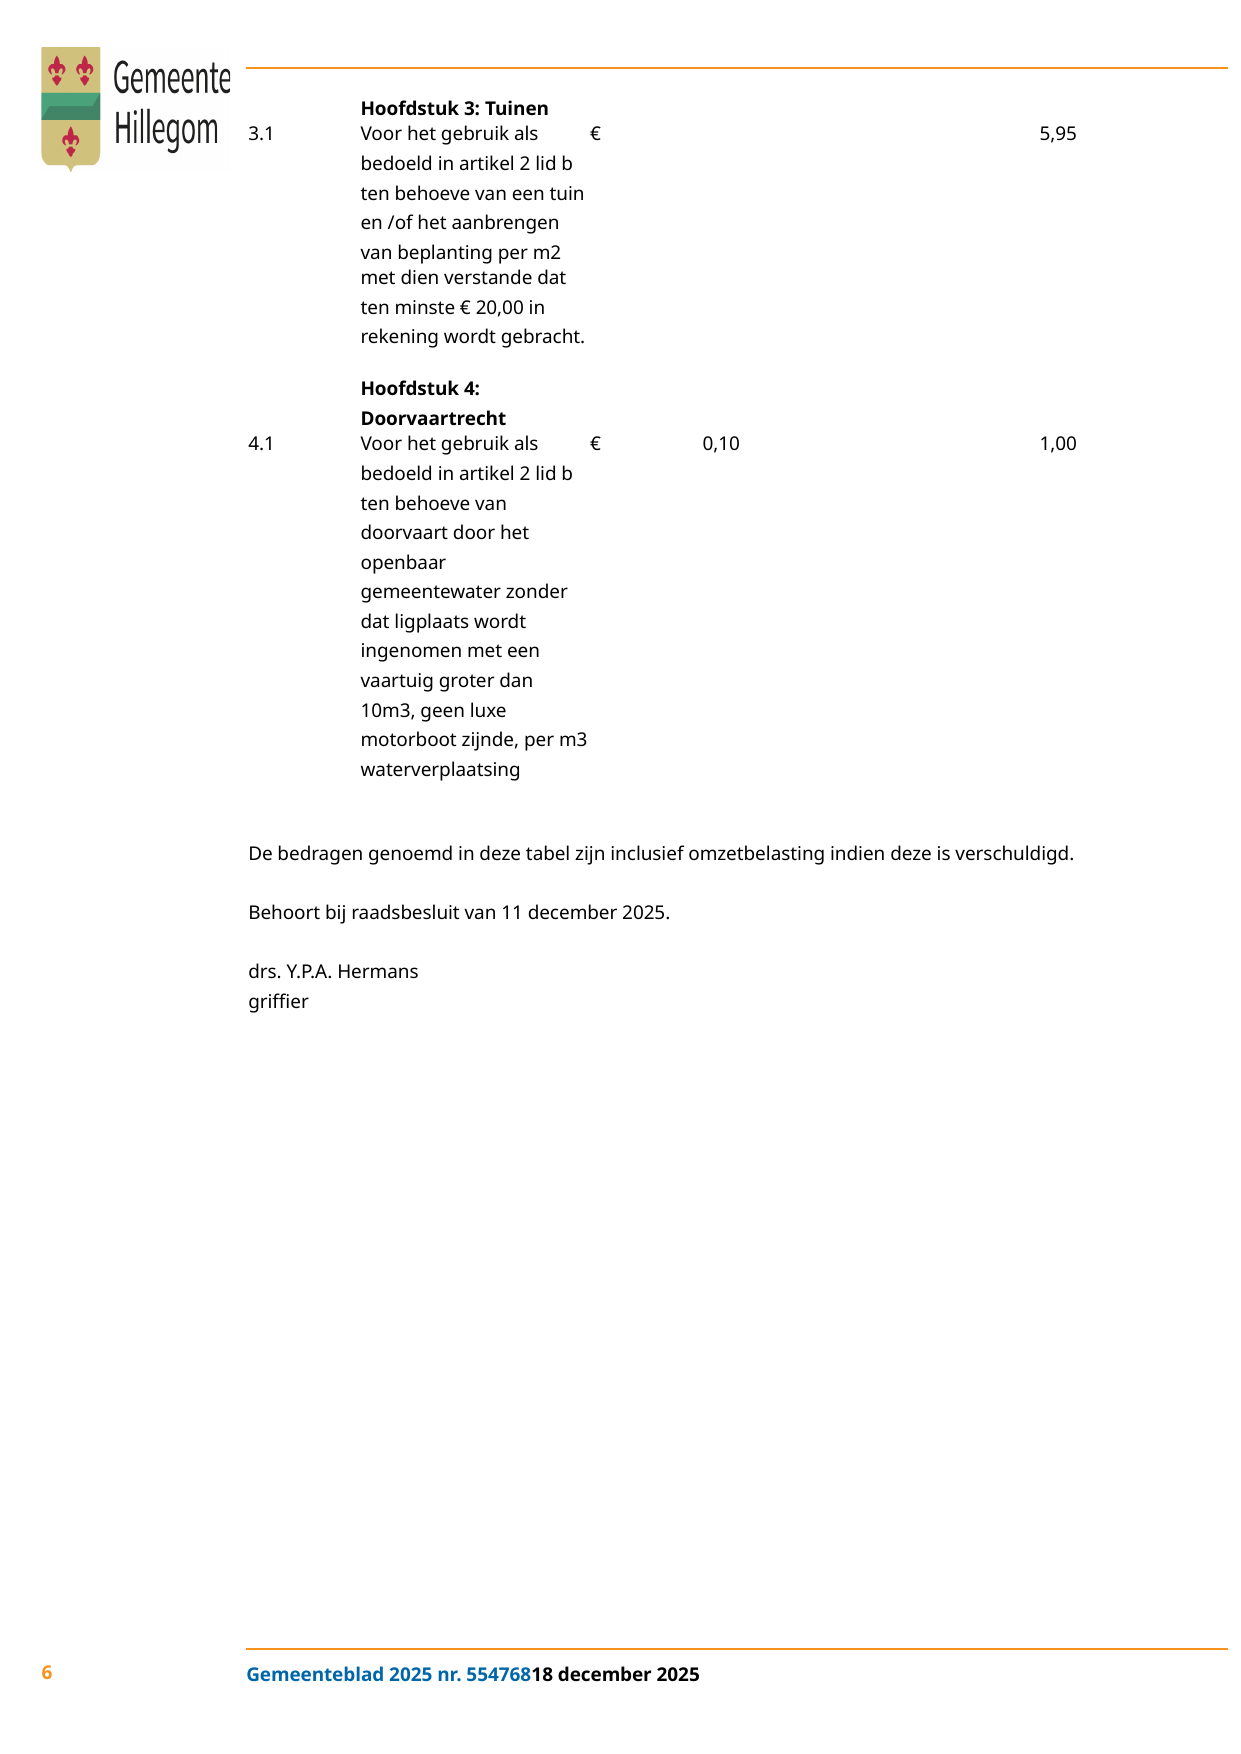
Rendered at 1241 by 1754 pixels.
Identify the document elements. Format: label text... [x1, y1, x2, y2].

table_cell [702, 375, 814, 431]
table_cell [815, 265, 927, 349]
table_cell [702, 121, 814, 264]
table_cell [927, 95, 1039, 121]
table_cell [815, 95, 927, 121]
table_cell [360, 782, 590, 807]
table_cell [1039, 782, 1152, 807]
table_cell [1039, 265, 1152, 349]
text Behoort bij raadsbesluit van 11 december 2025. [248, 899, 1152, 925]
table_cell [927, 121, 1039, 264]
table_cell [702, 95, 814, 121]
table_cell [590, 95, 702, 121]
table_cell [248, 95, 360, 121]
table_cell [815, 375, 927, 431]
table_cell [590, 265, 702, 349]
table_cell Hoofdstuk 3: Tuinen [360, 95, 590, 121]
table_cell [927, 265, 1039, 349]
table_cell Voor het gebruik als bedoeld in artikel 2 lid b ten behoeve van een tuin en /of het aanbrengen van beplanting per m2 [360, 121, 590, 264]
table_cell [248, 782, 360, 807]
table_cell met dien verstande dat ten minste € 20,00 in rekening wordt gebracht. [360, 265, 590, 349]
table_cell [248, 375, 360, 431]
table_cell 3.1 [248, 121, 360, 264]
table_cell [702, 782, 814, 807]
table_cell [590, 375, 702, 431]
text De bedragen genoemd in deze tabel zijn inclusief omzetbelasting indien deze is verschuldigd. [248, 840, 1152, 866]
text drs. Y.P.A. Hermans [248, 958, 1152, 984]
table_cell [927, 782, 1039, 807]
table_cell [815, 431, 927, 782]
table_cell [590, 350, 702, 375]
table_cell [927, 431, 1039, 782]
table_cell [815, 782, 927, 807]
table_cell [248, 350, 360, 375]
table_cell [815, 121, 927, 264]
table_cell [927, 375, 1039, 431]
table_cell Voor het gebruik als bedoeld in artikel 2 lid b ten behoeve van doorvaart door het openbaar gemeentewater zonder dat ligplaats wordt ingenomen met een vaartuig groter dan 10m3, geen luxe motorboot zijnde, per m3 waterverplaatsing [360, 431, 590, 782]
picture [41, 47, 231, 172]
table_cell [248, 265, 360, 349]
table_cell 5,95 [1039, 121, 1152, 264]
table_cell 1,00 [1039, 431, 1152, 782]
text griffier [248, 988, 1152, 1014]
table_cell [927, 350, 1039, 375]
table_cell [702, 350, 814, 375]
table_cell [815, 350, 927, 375]
table_cell [702, 265, 814, 349]
table_cell 4.1 [248, 431, 360, 782]
table_cell [1039, 95, 1152, 121]
table_cell [1039, 375, 1152, 431]
table_cell [1039, 350, 1152, 375]
table_cell 0,10 [702, 431, 814, 782]
table_cell [590, 782, 702, 807]
table_cell € [590, 431, 702, 782]
table_cell [360, 350, 590, 375]
table_cell Hoofdstuk 4: Doorvaartrecht [360, 375, 590, 431]
table_cell € [590, 121, 702, 264]
